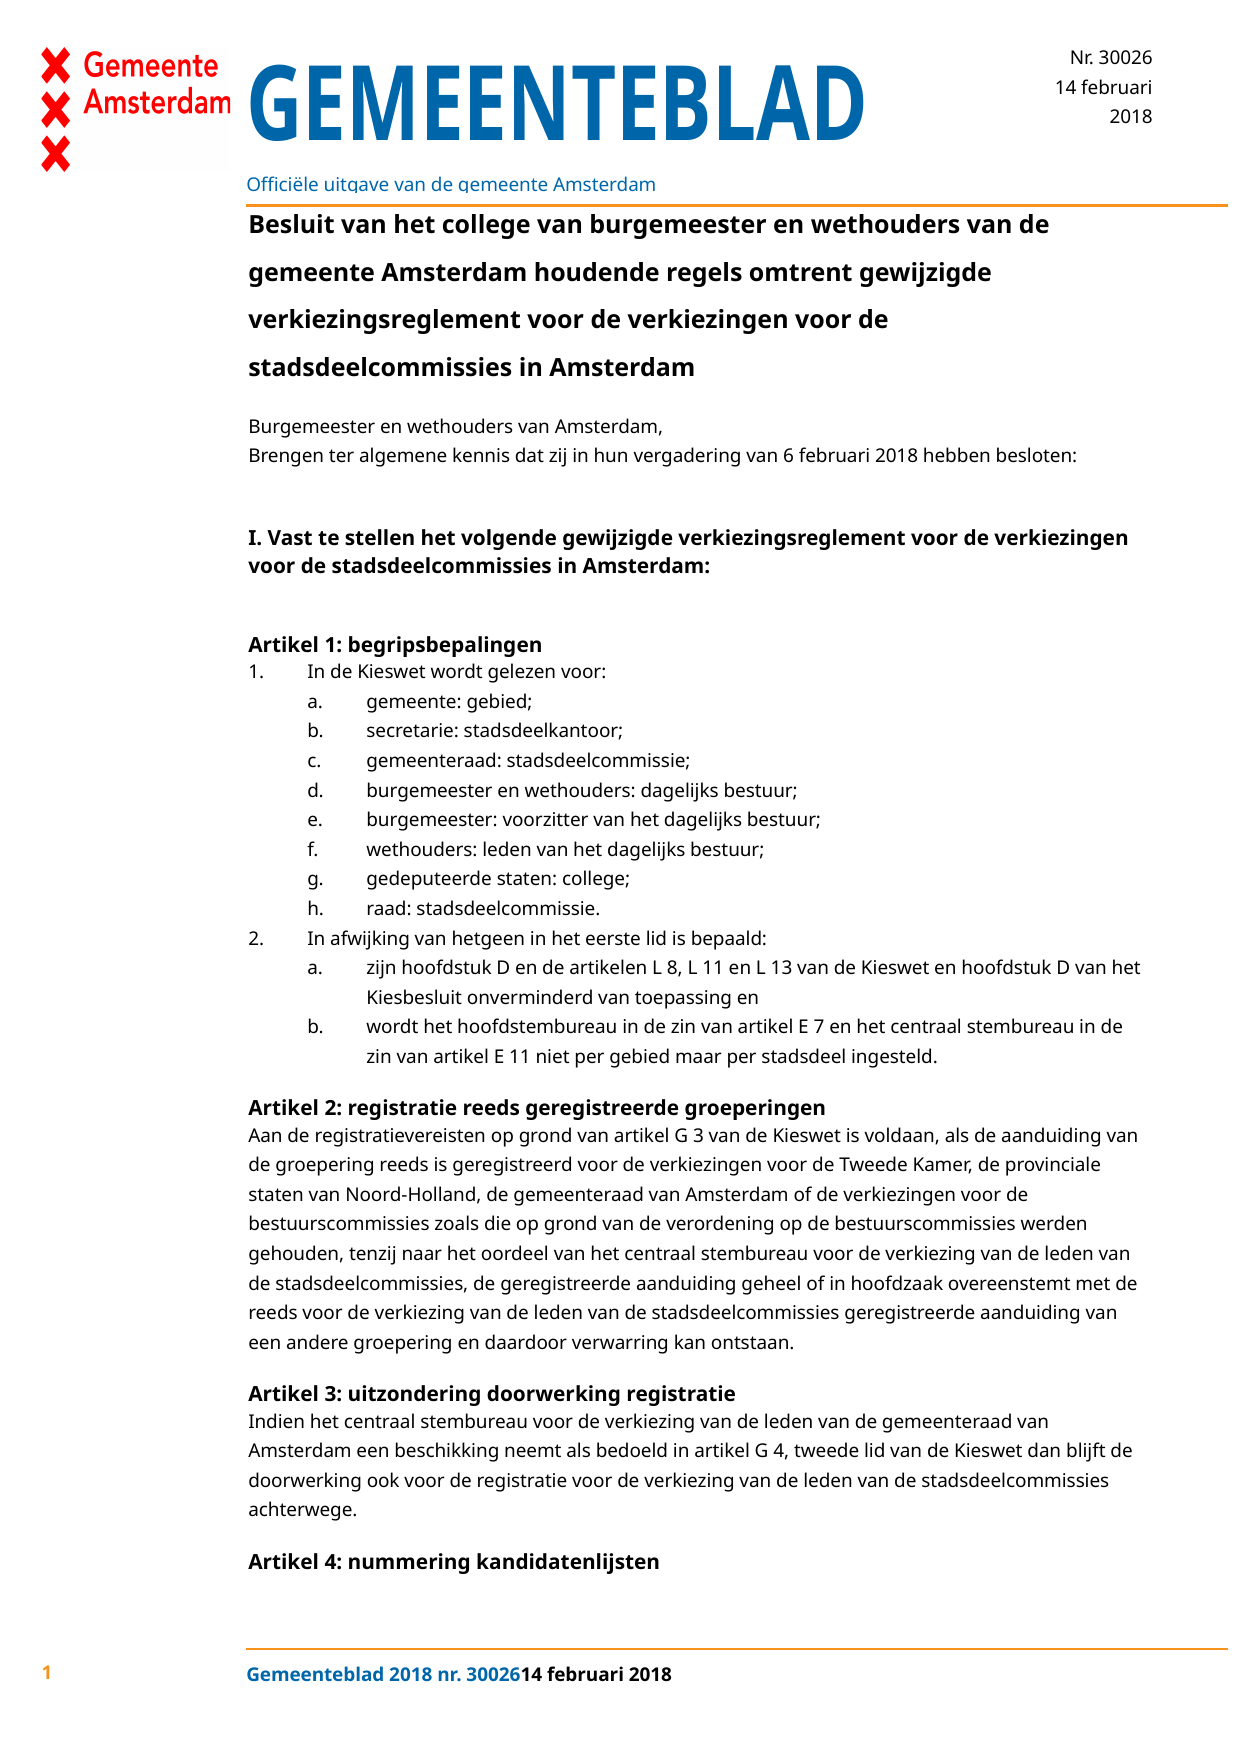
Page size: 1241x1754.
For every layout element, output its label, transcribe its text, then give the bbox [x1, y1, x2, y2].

list In afwijking van hetgeen in het eerste lid is bepaald: [248, 925, 1152, 950]
list wethouders: leden van het dagelijks bestuur; [307, 836, 1152, 862]
picture [41, 47, 231, 172]
list wordt het hoofdstembureau in de zin van artikel E 7 en het centraal stembureau in de zin van artikel E 11 niet per gebied maar per stadsdeel ingesteld. [307, 1013, 1152, 1069]
text Artikel 3: uitzondering doorwerking registratie [248, 1379, 1152, 1408]
text Artikel 2: registratie reeds geregistreerde groeperingen [248, 1093, 1152, 1122]
text Artikel 1: begripsbepalingen [248, 630, 1152, 658]
text I. Vast te stellen het volgende gewijzigde verkiezingsreglement voor de verkiezingen voor de stadsdeelcommissies in Amsterdam: [248, 523, 1152, 579]
text Aan de registratievereisten op grond van artikel G 3 van de Kieswet is voldaan, als de aanduiding van de groepering reeds is geregistreerd voor de verkiezingen voor de Tweede Kamer, de provinciale staten van Noord-Holland, de gemeenteraad van Amsterdam of de verkiezingen voor de bestuurscommissies zoals die op grond van de verordening op de bestuurscommissies werden gehouden, tenzij naar het oordeel van het centraal stembureau voor de verkiezing van de leden van de stadsdeelcommissies, de geregistreerde aanduiding geheel of in hoofdzaak overeenstemt met de reeds voor de verkiezing van de leden van de stadsdeelcommissies geregistreerde aanduiding van een andere groepering en daardoor verwarring kan ontstaan. [248, 1122, 1152, 1355]
list gedeputeerde staten: college; [307, 866, 1152, 891]
text Indien het centraal stembureau voor de verkiezing van de leden van de gemeenteraad van Amsterdam een beschikking neemt als bedoeld in artikel G 4, tweede lid van de Kieswet dan blijft de doorwerking ook voor de registratie voor de verkiezing van de leden van de stadsdeelcommissies achterwege. [248, 1408, 1152, 1522]
list gemeente: gebied; [307, 688, 1152, 714]
list gemeenteraad: stadsdeelcommissie; [307, 747, 1152, 773]
text Brengen ter algemene kennis dat zij in hun vergadering van 6 februari 2018 hebben besloten: [248, 443, 1152, 468]
list secretarie: stadsdeelkantoor; [307, 718, 1152, 743]
text Artikel 4: nummering kandidatenlijsten [248, 1547, 1152, 1575]
list zijn hoofdstuk D en de artikelen L 8, L 11 en L 13 van de Kieswet en hoofdstuk D van het Kiesbesluit onverminderd van toepassing en [307, 954, 1152, 1009]
text Burgemeester en wethouders van Amsterdam, [248, 413, 1152, 439]
text Besluit van het college van burgemeester en wethouders van de gemeente Amsterdam houdende regels omtrent gewijzigde verkiezingsreglement voor de verkiezingen voor de stadsdeelcommissies in Amsterdam [248, 207, 1152, 384]
list burgemeester: voorzitter van het dagelijks bestuur; [307, 806, 1152, 832]
list In de Kieswet wordt gelezen voor: [248, 658, 1152, 684]
list burgemeester en wethouders: dagelijks bestuur; [307, 777, 1152, 802]
list raad: stadsdeelcommissie. [307, 895, 1152, 921]
